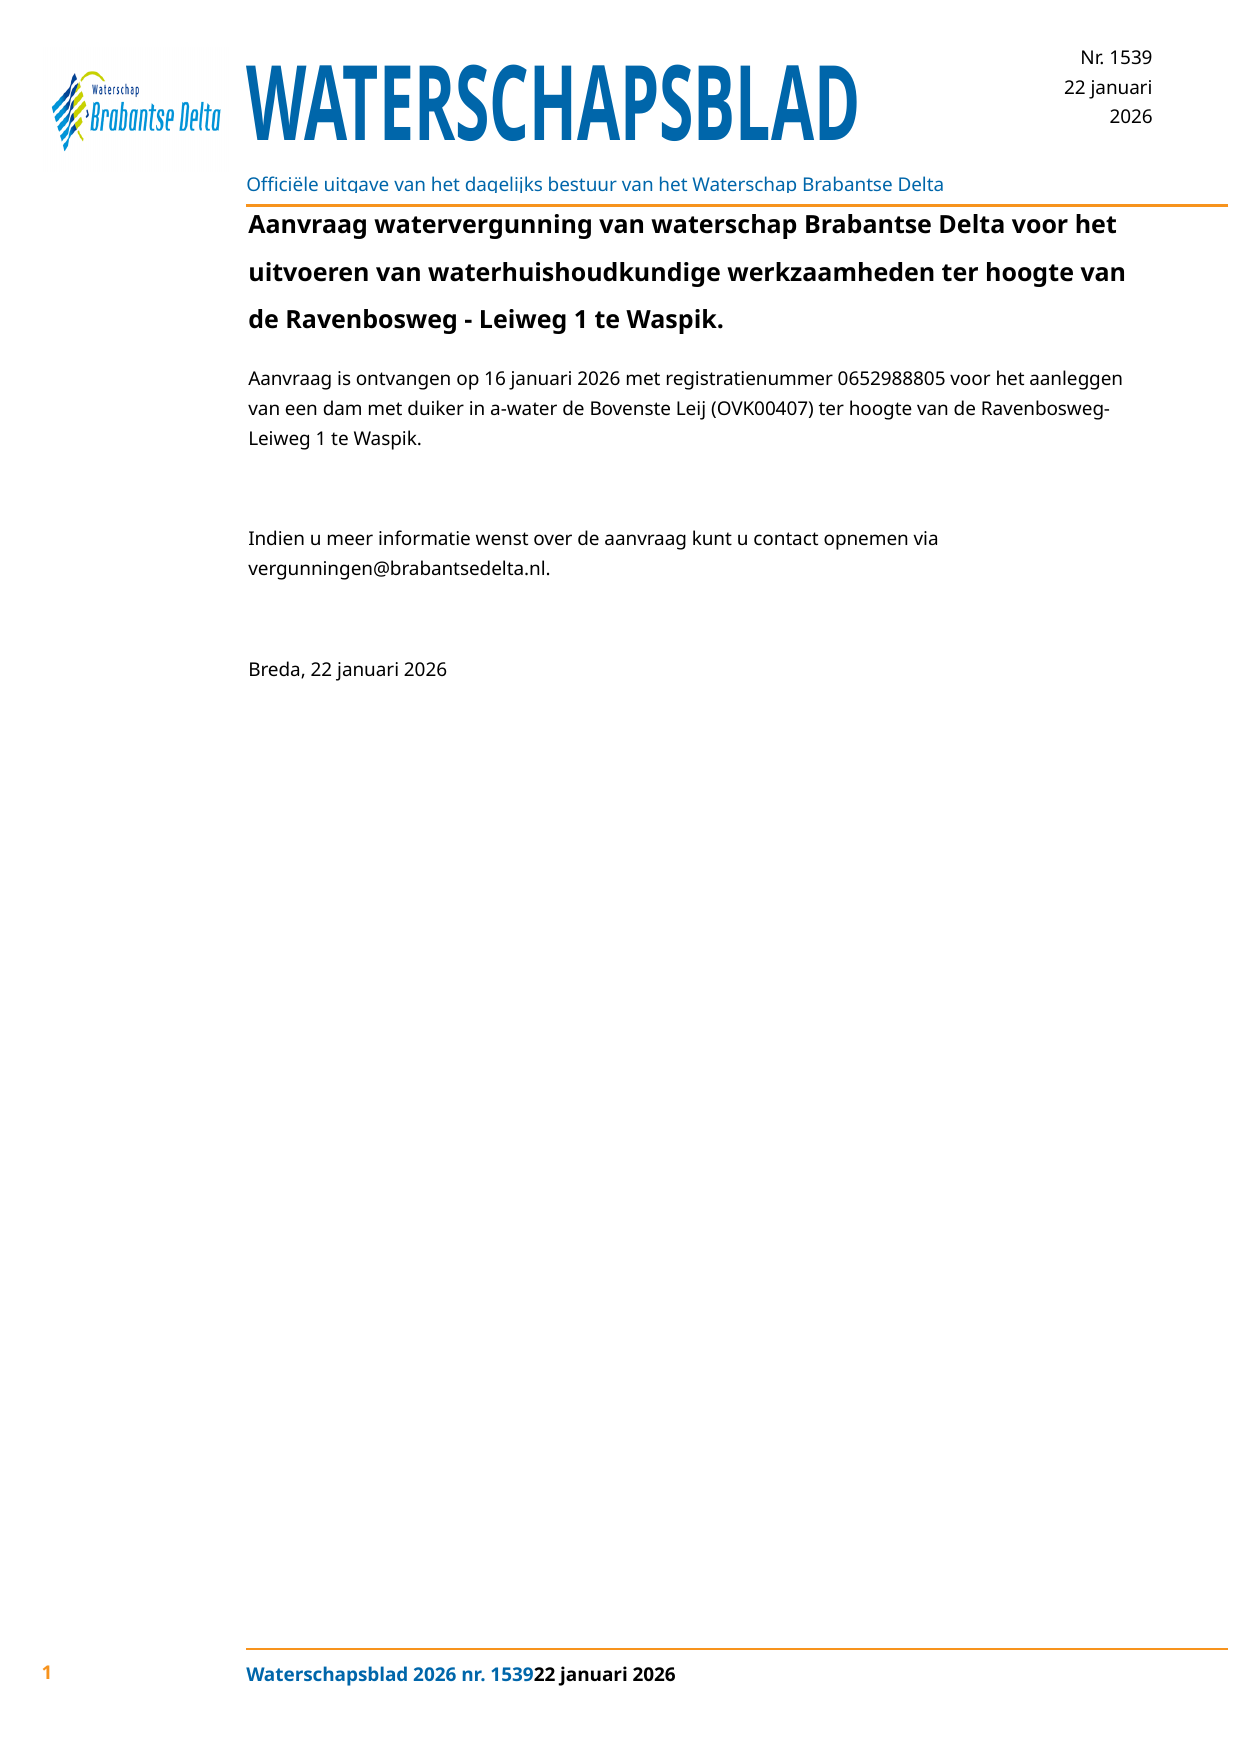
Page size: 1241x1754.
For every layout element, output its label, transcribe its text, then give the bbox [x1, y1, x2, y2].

text Indien u meer informatie wenst over de aanvraag kunt u contact opnemen via vergunningen@brabantsedelta.nl. [248, 526, 1152, 581]
text Breda, 22 januari 2026 [248, 656, 1152, 682]
picture [41, 47, 231, 172]
text Aanvraag watervergunning van waterschap Brabantse Delta voor het uitvoeren van waterhuishoudkundige werkzaamheden ter hoogte van de Ravenbosweg - Leiweg 1 te Waspik. [248, 207, 1152, 336]
text Aanvraag is ontvangen op 16 januari 2026 met registratienummer 0652988805 voor het aanleggen van een dam met duiker in a-water de Bovenste Leij (OVK00407) ter hoogte van de Ravenbosweg-Leiweg 1 te Waspik. [248, 366, 1152, 450]
